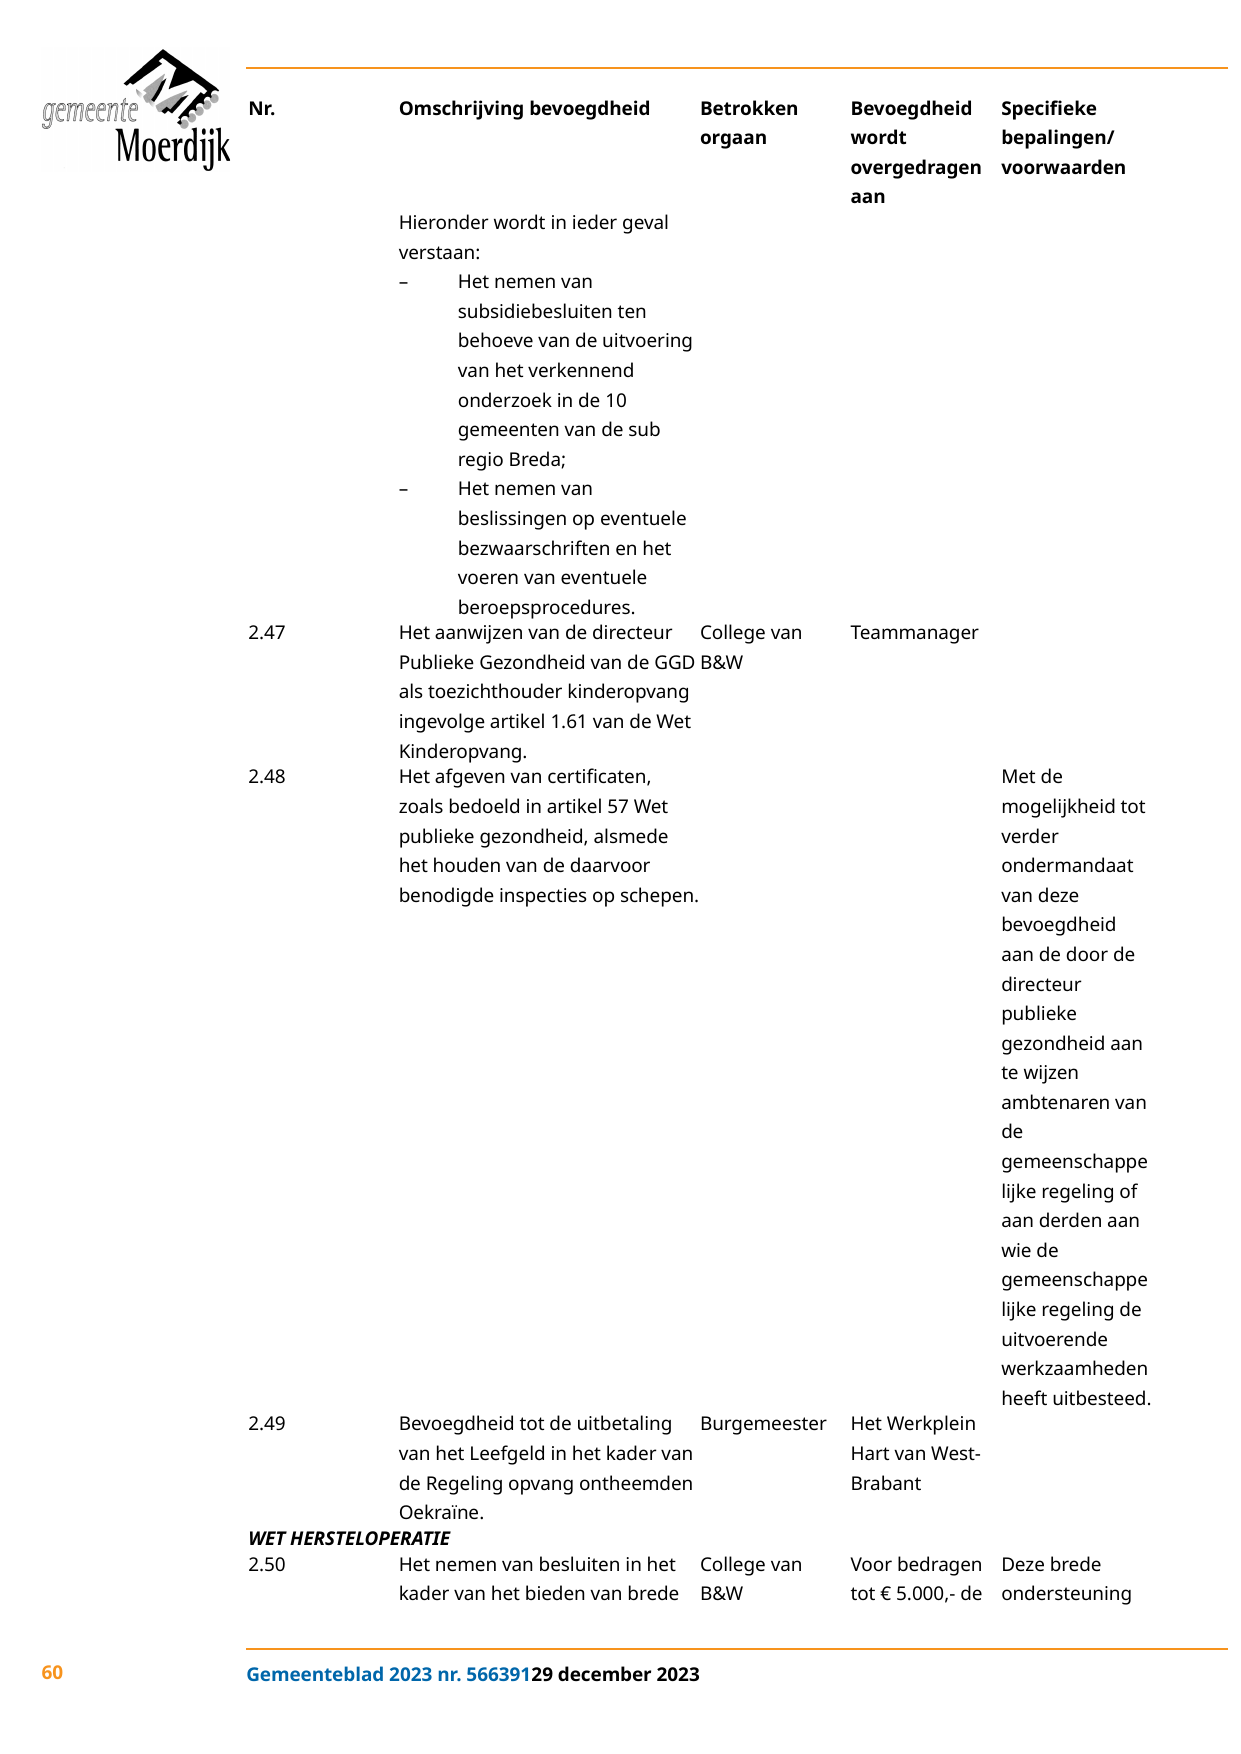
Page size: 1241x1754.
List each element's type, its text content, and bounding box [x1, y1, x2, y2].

table_cell Voor bedragen tot € 5.000,- de [850, 1551, 1001, 1606]
table_header Nr. [248, 95, 398, 209]
table_cell [850, 209, 1001, 619]
table_cell Teammanager [850, 620, 1001, 764]
table_cell [850, 764, 1001, 1411]
table_cell [1001, 209, 1152, 619]
table_cell [700, 209, 850, 619]
table_cell Het afgeven van certificaten, zoals bedoeld in artikel 57 Wet publieke gezondheid, alsmede het houden van de daarvoor benodigde inspecties op schepen. [399, 764, 700, 1411]
table_cell Deze brede ondersteuning [1001, 1551, 1152, 1606]
table_cell Het nemen van besluiten in het kader van het bieden van brede [399, 1551, 700, 1606]
table_header Betrokken orgaan [700, 95, 850, 209]
table_cell Het Werkplein Hart van West- Brabant [850, 1411, 1001, 1525]
table_header Bevoegdheid wordt overgedragen aan [850, 95, 1001, 209]
table_header Specifieke bepalingen/ voorwaarden [1001, 95, 1152, 209]
table_cell 2.48 [248, 764, 398, 1411]
table_cell Burgemeester [700, 1411, 850, 1525]
table_cell Hieronder wordt in ieder geval verstaan: Het nemen van subsidiebesluiten ten behoeve van de uitvoering van het verkennend onderzoek in de 10 gemeenten van de sub regio Breda; Het nemen van beslissingen op eventuele bezwaarschriften en het voeren van eventuele beroepsprocedures. [399, 209, 700, 619]
table_cell [248, 209, 398, 619]
table_cell [549, 1525, 1152, 1551]
table_cell Bevoegdheid tot de uitbetaling van het Leefgeld in het kader van de Regeling opvang ontheemden Oekraïne. [399, 1411, 700, 1525]
table_cell WET HERSTELOPERATIE [248, 1525, 549, 1551]
table_cell [1001, 1411, 1152, 1525]
table_cell 2.47 [248, 620, 398, 764]
table_cell Met de mogelijkheid tot verder ondermandaat van deze bevoegdheid aan de door de directeur publieke gezondheid aan te wijzen ambtenaren van de gemeenschappelijke regeling of aan derden aan wie de gemeenschappelijke regeling de uitvoerende werkzaamheden heeft uitbesteed. [1001, 764, 1152, 1411]
table_cell [700, 764, 850, 1411]
table_cell College van B&W [700, 1551, 850, 1606]
table_cell [1001, 620, 1152, 764]
table_cell Het aanwijzen van de directeur Publieke Gezondheid van de GGD als toezichthouder kinderopvang ingevolge artikel 1.61 van de Wet Kinderopvang. [399, 620, 700, 764]
table_header Omschrijving bevoegdheid [399, 95, 700, 209]
table_cell 2.49 [248, 1411, 398, 1525]
picture [41, 47, 231, 172]
table_cell 2.50 [248, 1551, 398, 1606]
table_cell College van B&W [700, 620, 850, 764]
